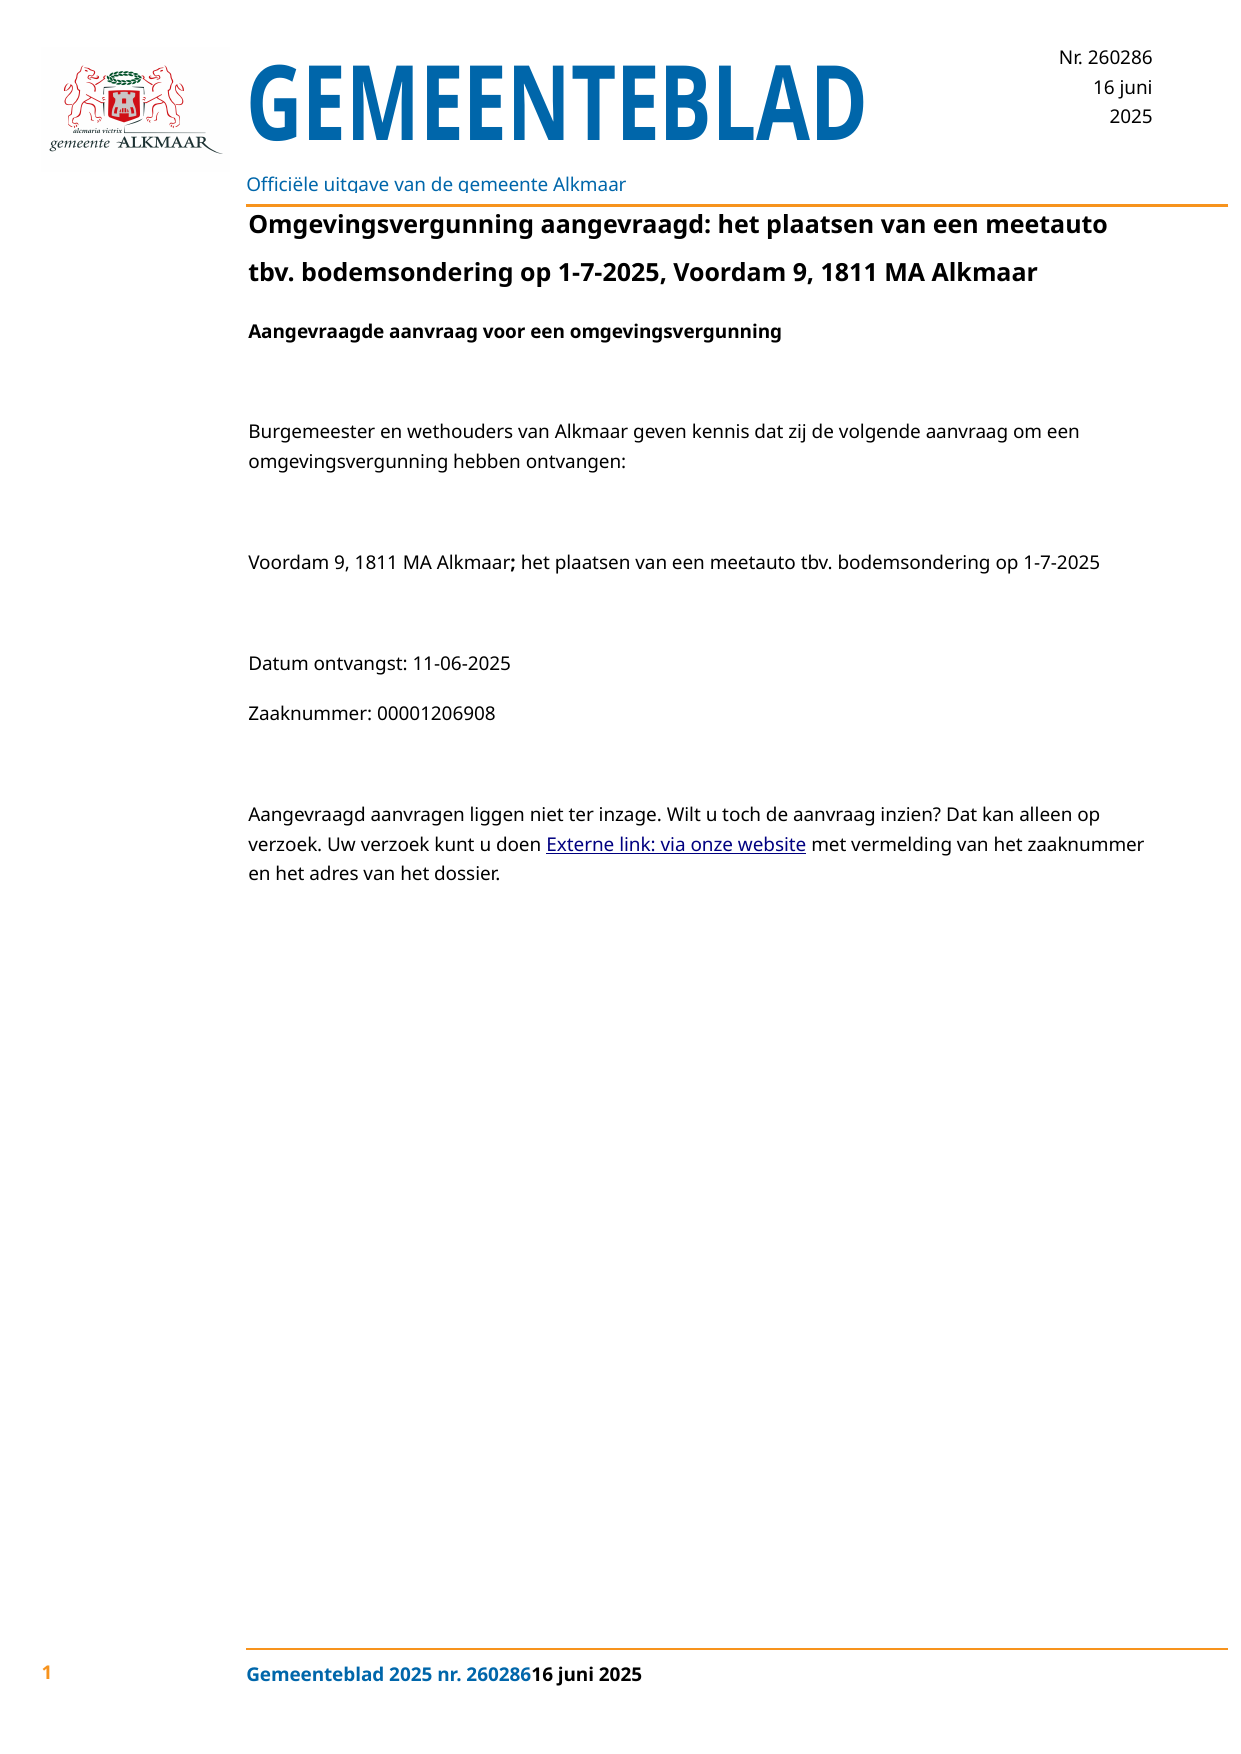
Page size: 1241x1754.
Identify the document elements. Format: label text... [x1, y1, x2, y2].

text Zaaknummer: 00001206908 [248, 700, 1152, 726]
text Aangevraagd aanvragen liggen niet ter inzage. Wilt u toch de aanvraag inzien? Dat kan alleen op verzoek. Uw verzoek kunt u doen Externe link: via onze website met vermelding van het zaaknummer en het adres van het dossier. [248, 801, 1152, 886]
picture [41, 47, 231, 172]
text Omgevingsvergunning aangevraagd: het plaatsen van een meetauto tbv. bodemsondering op 1-7-2025, Voordam 9, 1811 MA Alkmaar [248, 207, 1152, 288]
text Datum ontvangst: 11-06-2025 [248, 650, 1152, 676]
text Aangevraagde aanvraag voor een omgevingsvergunning [248, 318, 1152, 344]
text Voordam 9, 1811 MA Alkmaar; het plaatsen van een meetauto tbv. bodemsondering op 1-7-2025 [248, 549, 1152, 575]
text Burgemeester en wethouders van Alkmaar geven kennis dat zij de volgende aanvraag om een omgevingsvergunning hebben ontvangen: [248, 419, 1152, 474]
